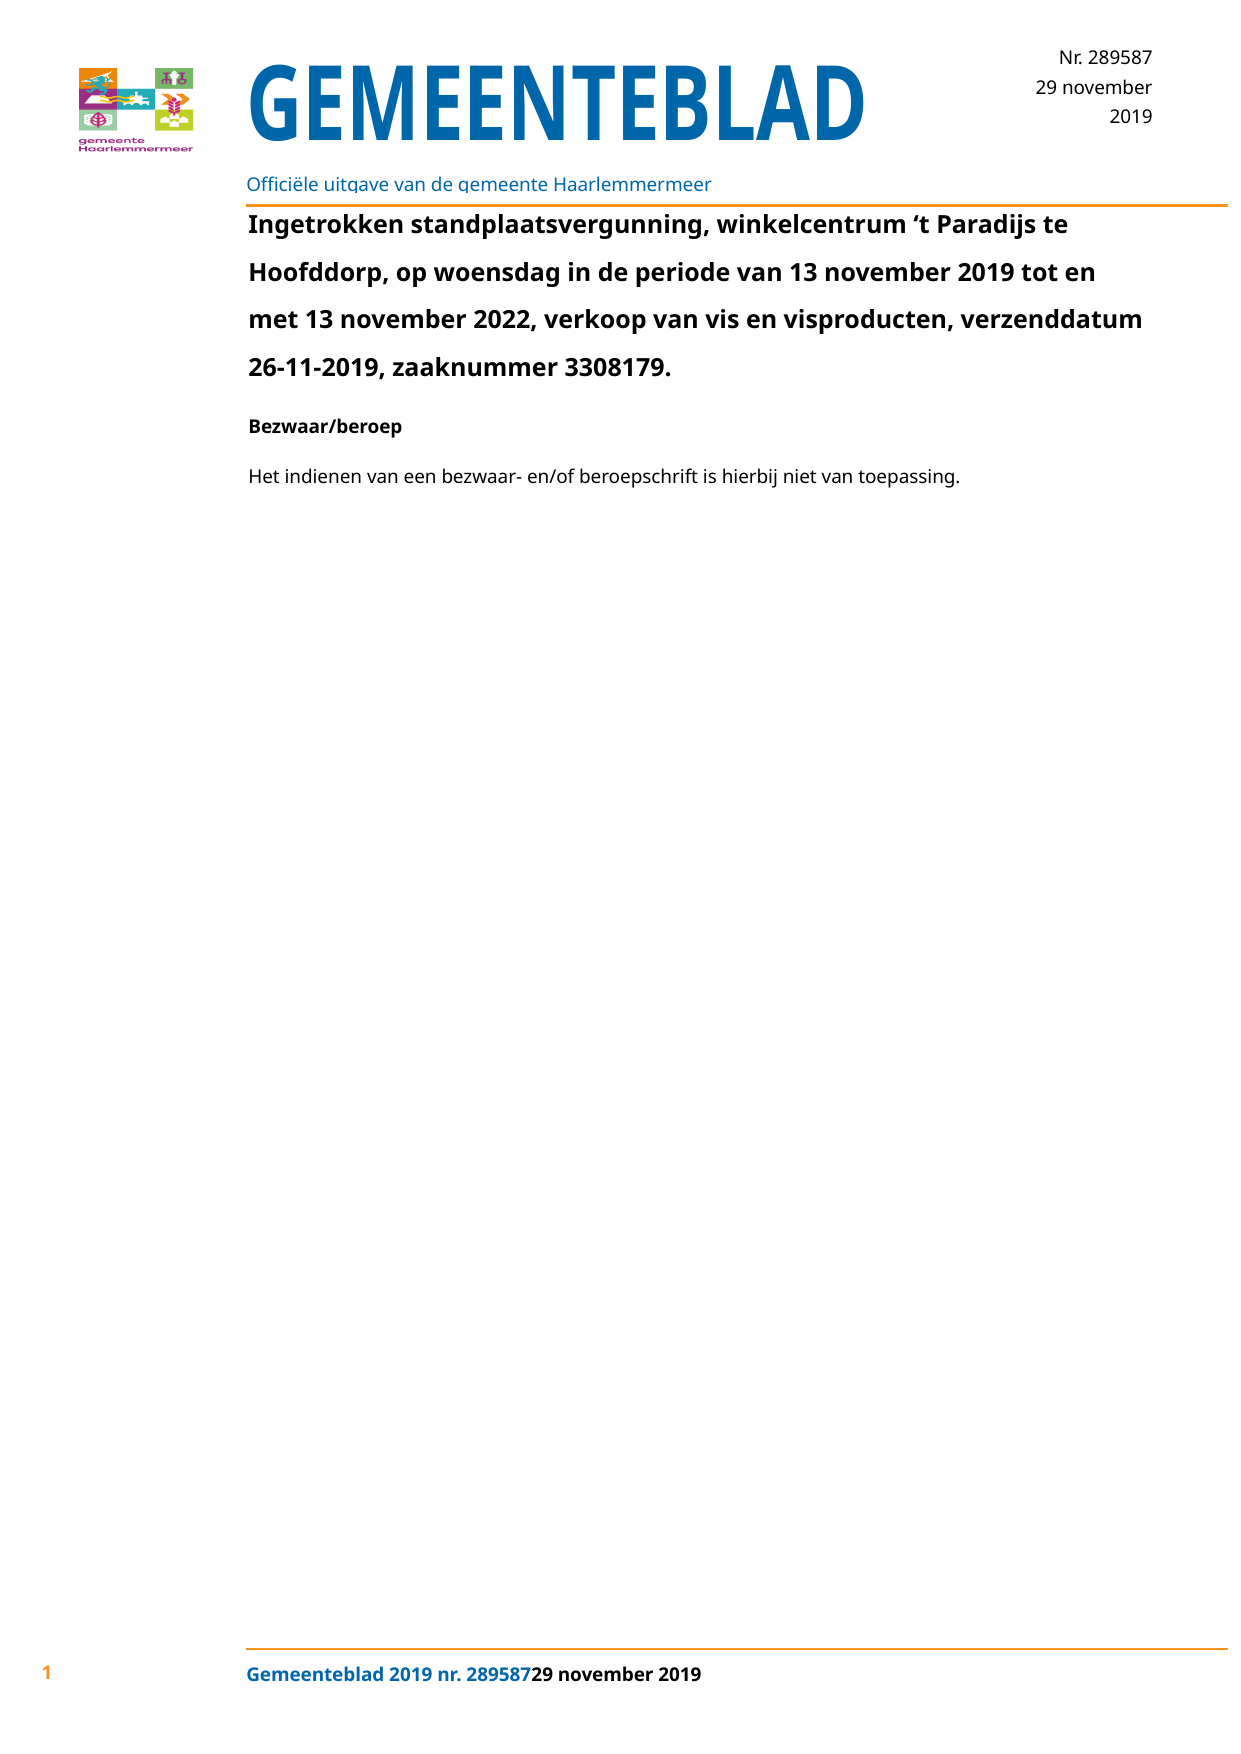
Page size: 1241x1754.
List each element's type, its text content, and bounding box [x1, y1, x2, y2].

text Het indienen van een bezwaar- en/of beroepschrift is hierbij niet van toepassing. [248, 463, 1152, 489]
text Bezwaar/beroep [248, 413, 1152, 439]
text Ingetrokken standplaatsvergunning, winkelcentrum ‘t Paradijs te Hoofddorp, op woensdag in de periode van 13 november 2019 tot en met 13 november 2022, verkoop van vis en visproducten, verzenddatum 26-11-2019, zaaknummer 3308179. [248, 207, 1152, 384]
picture [41, 47, 231, 172]
